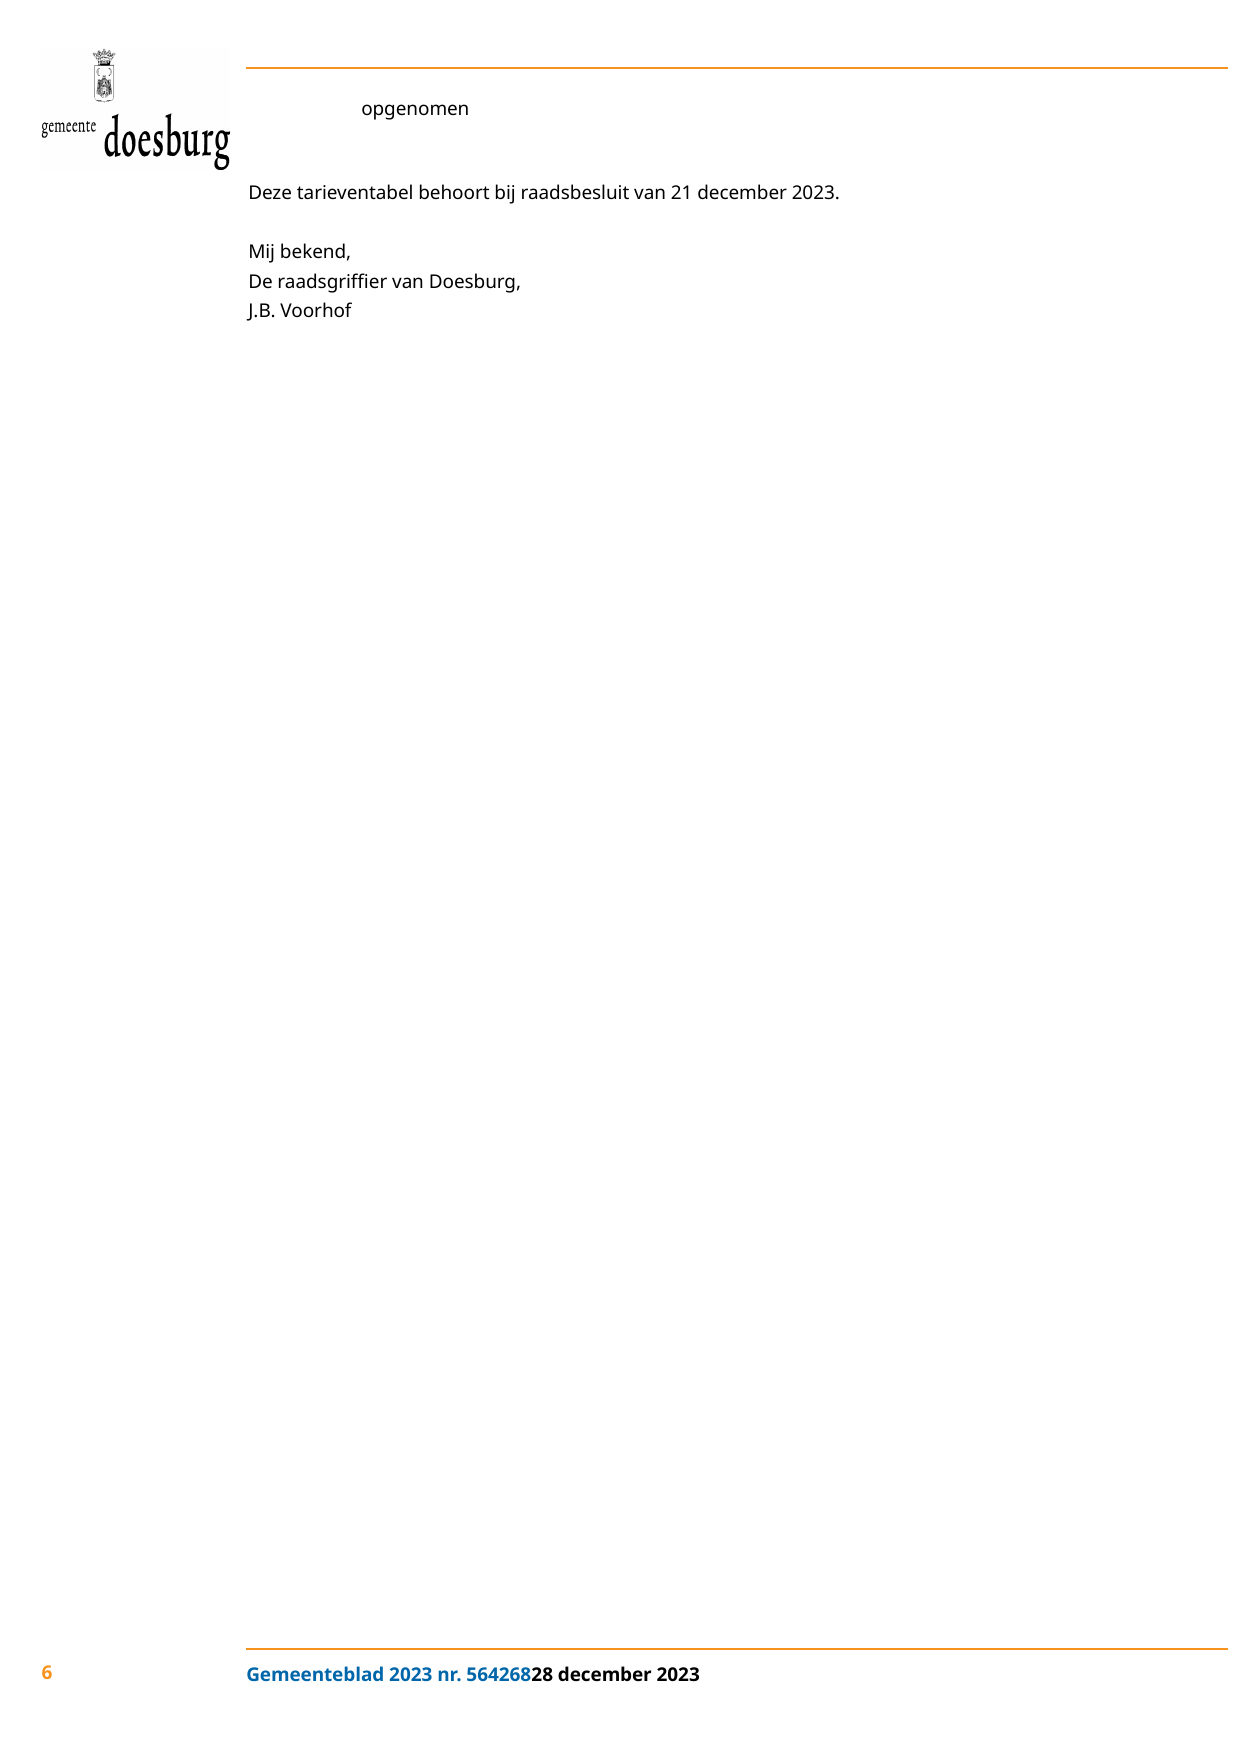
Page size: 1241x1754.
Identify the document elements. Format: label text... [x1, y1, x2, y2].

text Mij bekend, [248, 238, 1152, 264]
table_cell [587, 121, 700, 146]
text J.B. Voorhof [248, 297, 1152, 323]
table_cell [1039, 121, 1152, 146]
table_cell [248, 95, 361, 121]
table_cell [700, 121, 813, 146]
text Deze tarieventabel behoort bij raadsbesluit van 21 december 2023. [248, 179, 1152, 205]
text De raadsgriffier van Doesburg, [248, 268, 1152, 293]
table_cell [361, 121, 587, 146]
table_cell [248, 121, 361, 146]
table_cell [700, 95, 813, 121]
table_cell opgenomen [361, 95, 587, 121]
table_cell [587, 95, 700, 121]
table_cell [813, 95, 1038, 121]
table_cell [813, 121, 1038, 146]
picture [41, 47, 231, 172]
table_cell [1039, 95, 1152, 121]
